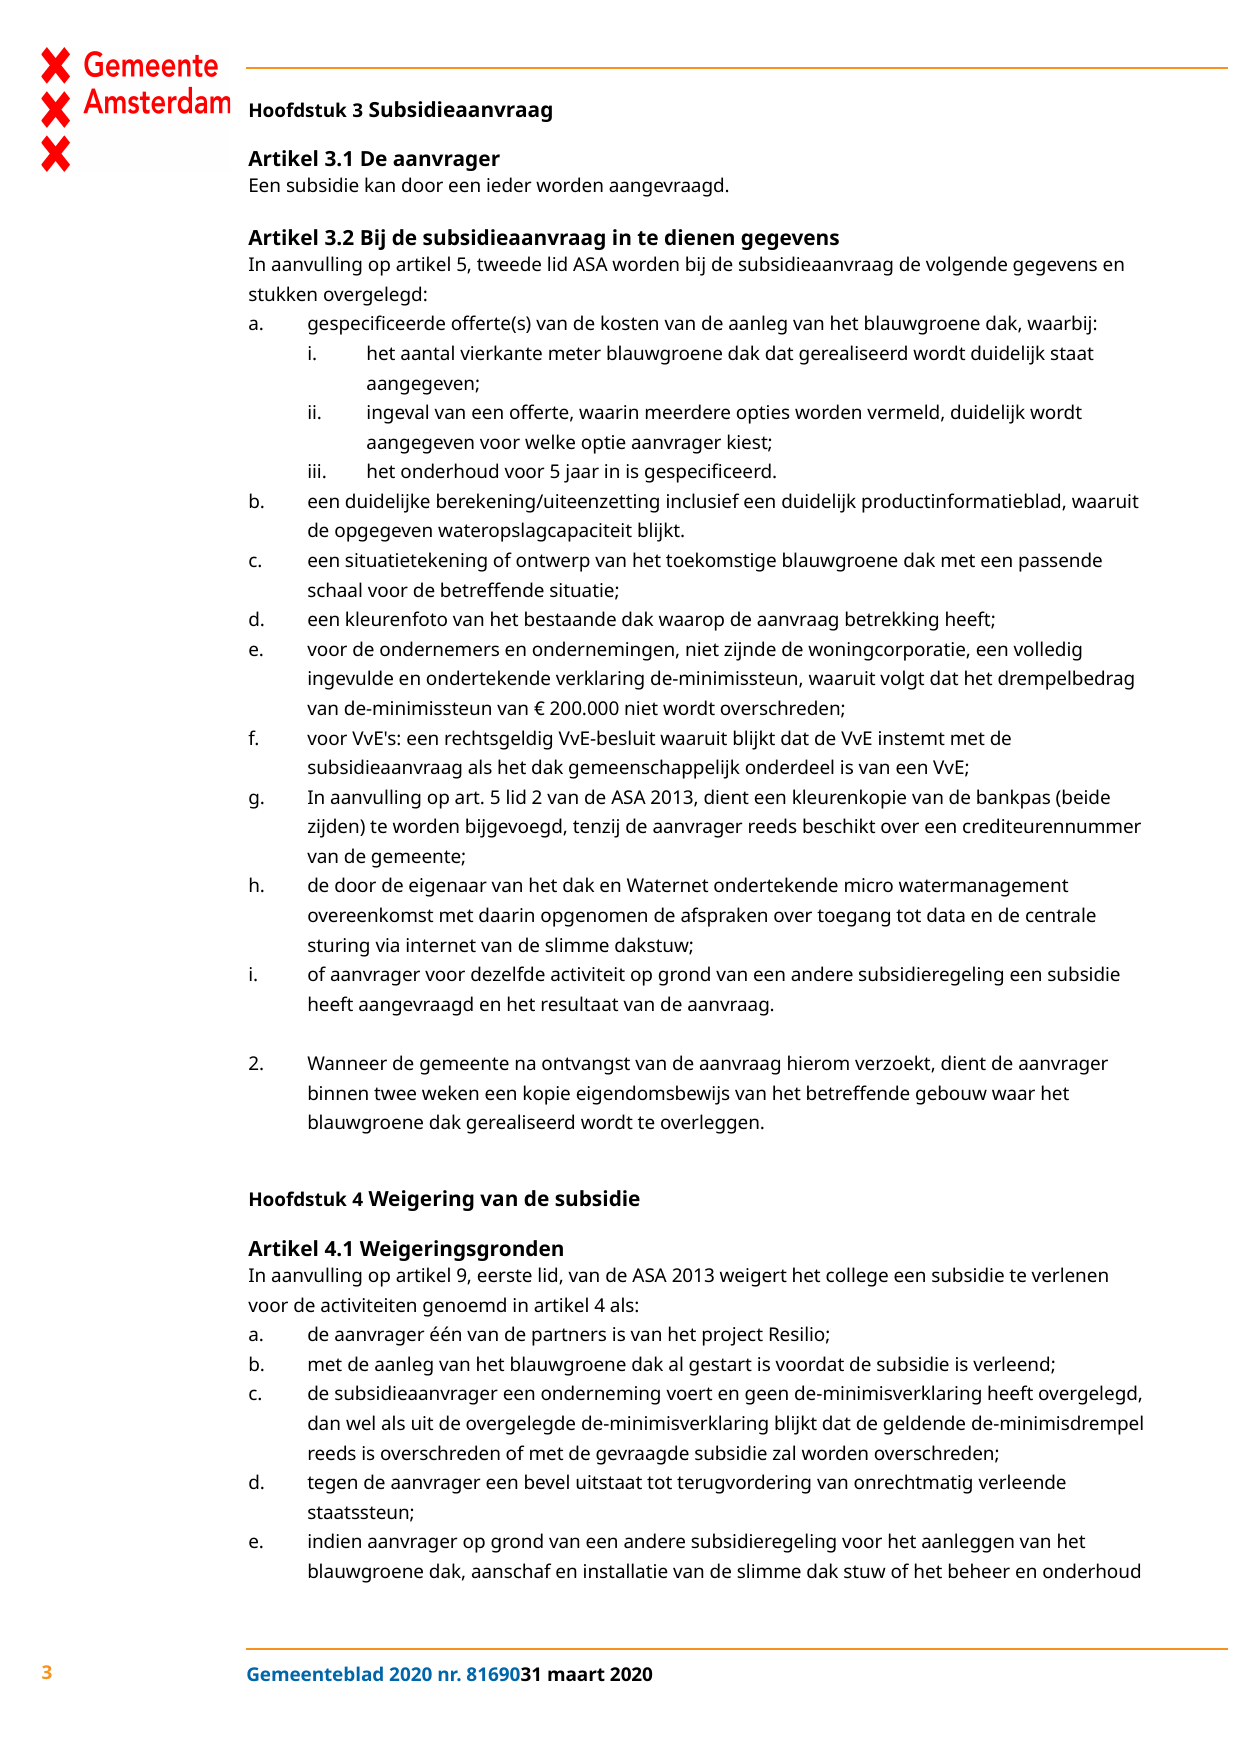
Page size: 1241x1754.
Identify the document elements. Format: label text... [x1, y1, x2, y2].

text Artikel 3.2 Bij de subsidieaanvraag in te dienen gegevens [248, 223, 1152, 251]
text Hoofdstuk 3 Subsidieaanvraag [248, 95, 1152, 123]
list ingeval van een offerte, waarin meerdere opties worden vermeld, duidelijk wordt aangegeven voor welke optie aanvrager kiest; [307, 399, 1152, 454]
list voor VvE's: een rechtsgeldig VvE-besluit waaruit blijkt dat de VvE instemt met de subsidieaanvraag als het dak gemeenschappelijk onderdeel is van een VvE; [248, 725, 1152, 780]
list een duidelijke berekening/uiteenzetting inclusief een duidelijk productinformatieblad, waaruit de opgegeven wateropslagcapaciteit blijkt. [248, 488, 1152, 543]
list gespecificeerde offerte(s) van de kosten van de aanleg van het blauwgroene dak, waarbij: [248, 311, 1152, 336]
list de subsidieaanvrager een onderneming voert en geen de-minimisverklaring heeft overgelegd, dan wel als uit de overgelegde de-minimisverklaring blijkt dat de geldende de-minimisdrempel reeds is overschreden of met de gevraagde subsidie zal worden overschreden; [248, 1381, 1152, 1465]
list of aanvrager voor dezelfde activiteit op grond van een andere subsidieregeling een subsidie heeft aangevraagd en het resultaat van de aanvraag. [248, 961, 1152, 1017]
list de door de eigenaar van het dak en Waternet ondertekende micro watermanagement overeenkomst met daarin opgenomen de afspraken over toegang tot data en de centrale sturing via internet van de slimme dakstuw; [248, 873, 1152, 957]
list het onderhoud voor 5 jaar in is gespecificeerd. [307, 458, 1152, 484]
text Artikel 4.1 Weigeringsgronden [248, 1234, 1152, 1262]
list Wanneer de gemeente na ontvangst van de aanvraag hierom verzoekt, dient de aanvrager binnen twee weken een kopie eigendomsbewijs van het betreffende gebouw waar het blauwgroene dak gerealiseerd wordt te overleggen. [248, 1050, 1152, 1135]
text Een subsidie kan door een ieder worden aangevraagd. [248, 172, 1152, 198]
picture [41, 47, 231, 172]
list een kleurenfoto van het bestaande dak waarop de aanvraag betrekking heeft; [248, 606, 1152, 632]
list indien aanvrager op grond van een andere subsidieregeling voor het aanleggen van het blauwgroene dak, aanschaf en installatie van de slimme dak stuw of het beheer en onderhoud [248, 1528, 1152, 1584]
list In aanvulling op art. 5 lid 2 van de ASA 2013, dient een kleurenkopie van de bankpas (beide zijden) te worden bijgevoegd, tenzij de aanvrager reeds beschikt over een crediteurennummer van de gemeente; [248, 784, 1152, 869]
list de aanvrager één van de partners is van het project Resilio; [248, 1321, 1152, 1347]
text In aanvulling op artikel 9, eerste lid, van de ASA 2013 weigert het college een subsidie te verlenen voor de activiteiten genoemd in artikel 4 als: [248, 1262, 1152, 1317]
text Artikel 3.1 De aanvrager [248, 144, 1152, 172]
list tegen de aanvrager een bevel uitstaat tot terugvordering van onrechtmatig verleende staatssteun; [248, 1469, 1152, 1524]
list een situatietekening of ontwerp van het toekomstige blauwgroene dak met een passende schaal voor de betreffende situatie; [248, 547, 1152, 602]
text Hoofdstuk 4 Weigering van de subsidie [248, 1184, 1152, 1213]
list het aantal vierkante meter blauwgroene dak dat gerealiseerd wordt duidelijk staat aangegeven; [307, 340, 1152, 395]
text In aanvulling op artikel 5, tweede lid ASA worden bij de subsidieaanvraag de volgende gegevens en stukken overgelegd: [248, 251, 1152, 307]
list voor de ondernemers en ondernemingen, niet zijnde de woningcorporatie, een volledig ingevulde en ondertekende verklaring de-minimissteun, waaruit volgt dat het drempelbedrag van de-minimissteun van € 200.000 niet wordt overschreden; [248, 636, 1152, 721]
list met de aanleg van het blauwgroene dak al gestart is voordat de subsidie is verleend; [248, 1351, 1152, 1377]
